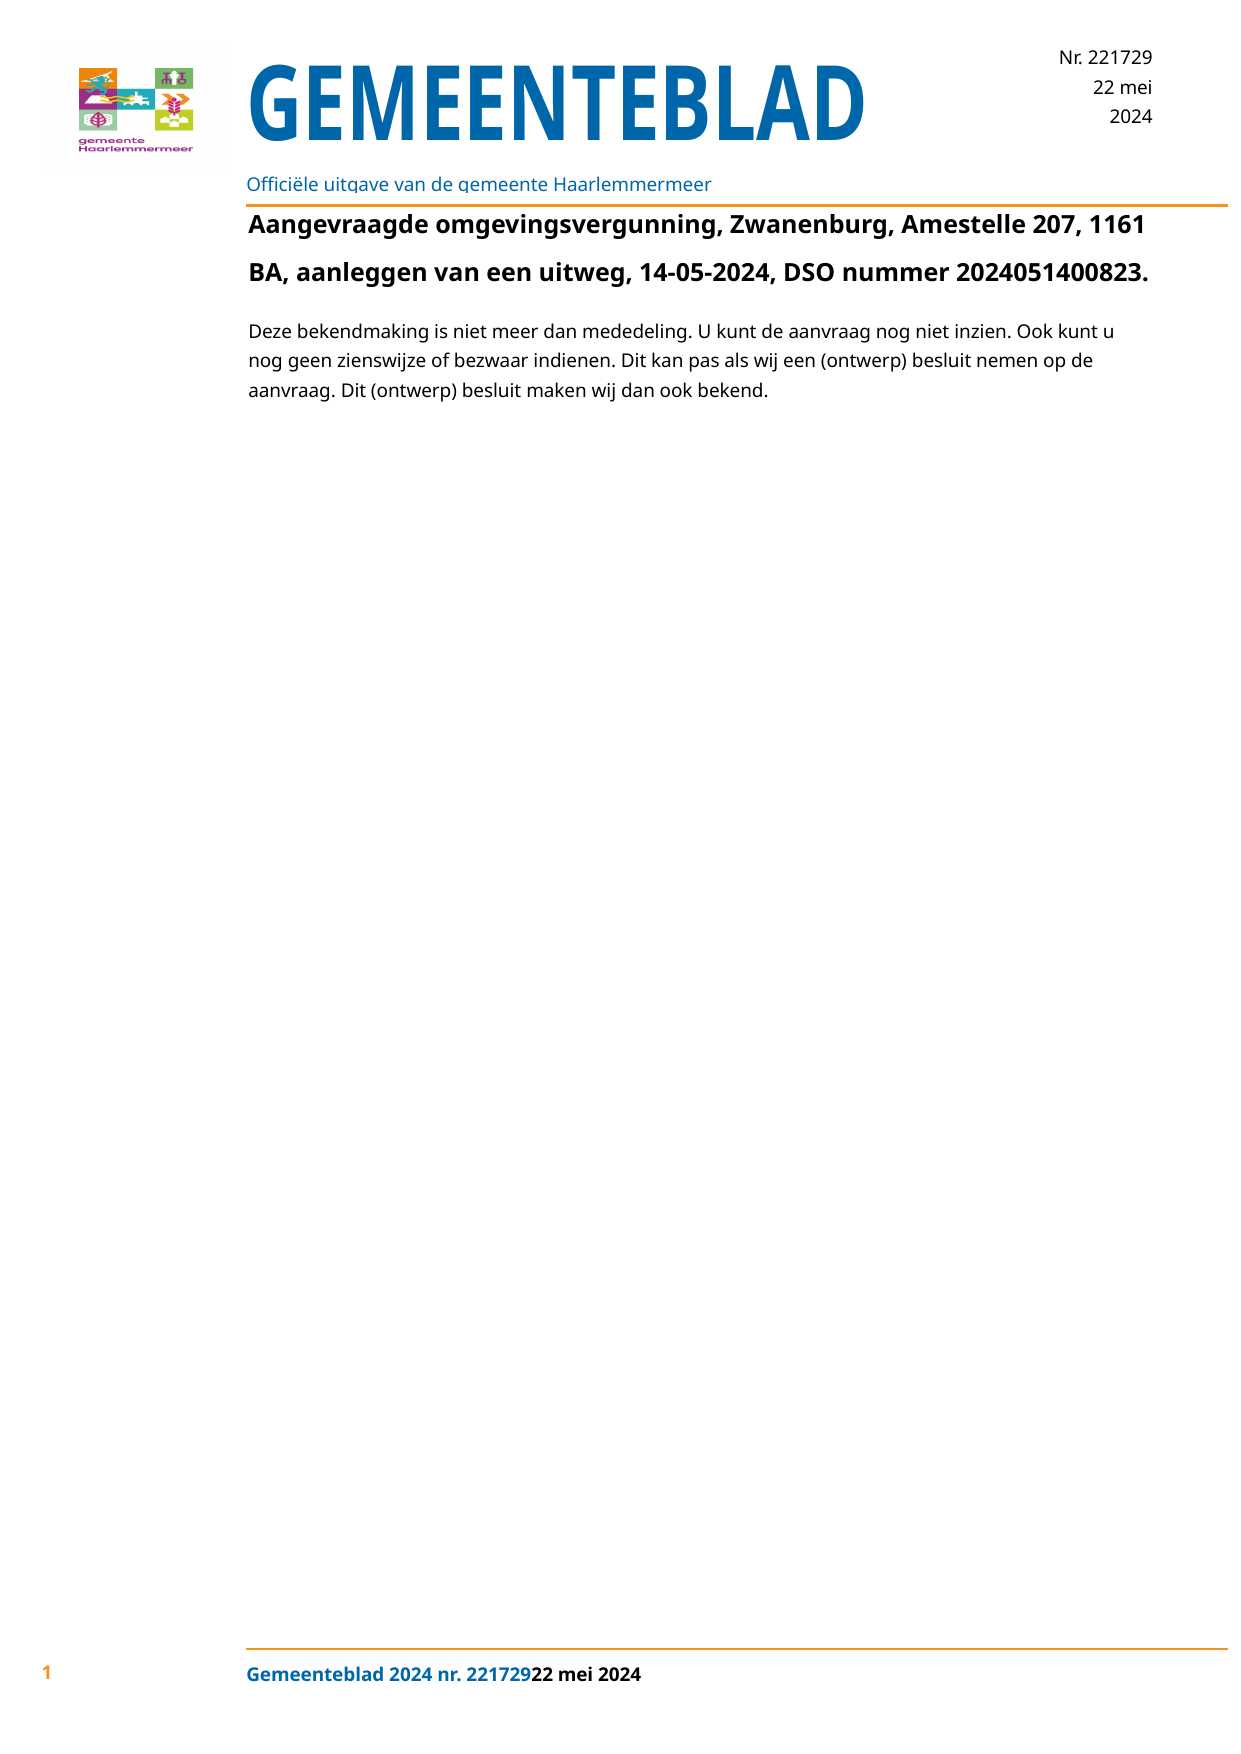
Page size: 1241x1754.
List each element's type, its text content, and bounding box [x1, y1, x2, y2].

text Aangevraagde omgevingsvergunning, Zwanenburg, Amestelle 207, 1161 BA, aanleggen van een uitweg, 14-05-2024, DSO nummer 2024051400823. [248, 207, 1152, 288]
picture [41, 47, 231, 172]
text Deze bekendmaking is niet meer dan mededeling. U kunt de aanvraag nog niet inzien. Ook kunt u nog geen zienswijze of bezwaar indienen. Dit kan pas als wij een (ontwerp) besluit nemen op de aanvraag. Dit (ontwerp) besluit maken wij dan ook bekend. [248, 318, 1152, 403]
